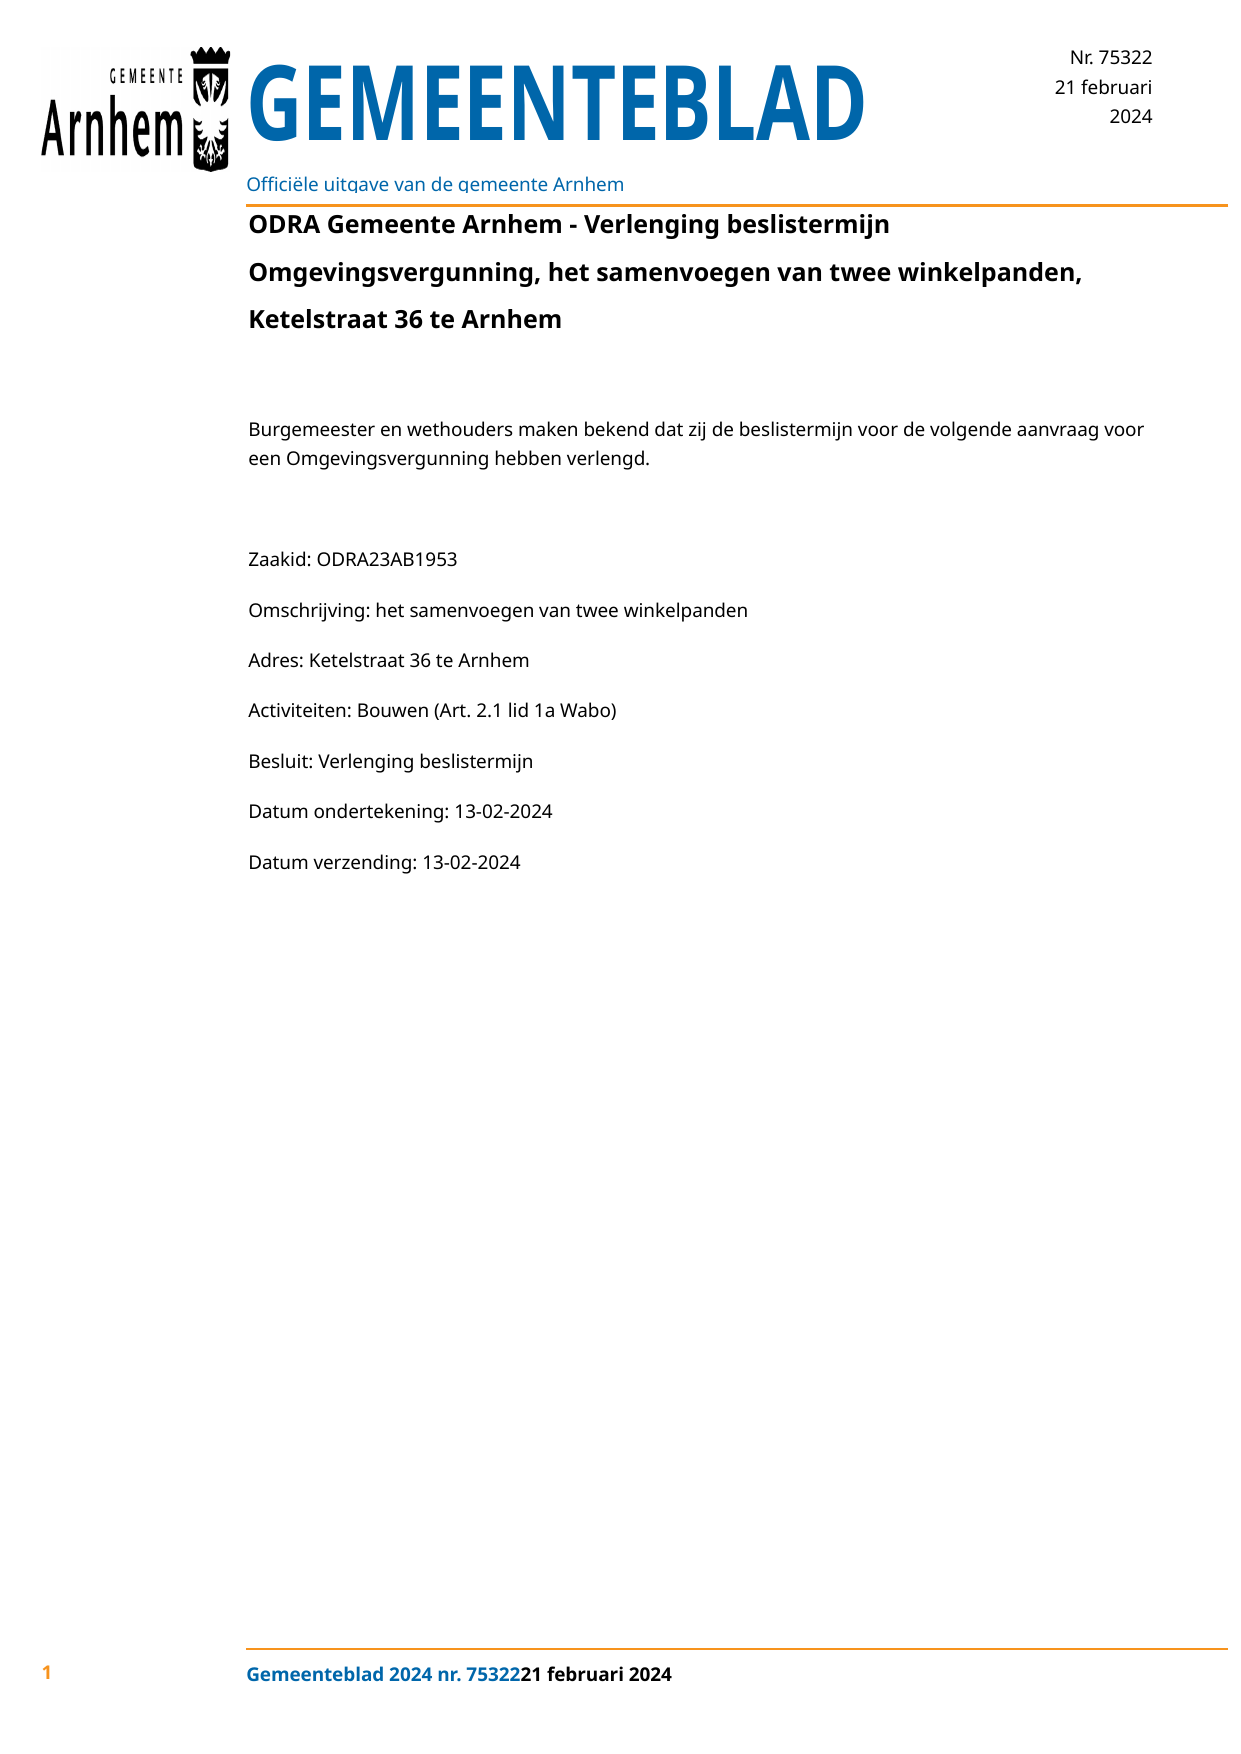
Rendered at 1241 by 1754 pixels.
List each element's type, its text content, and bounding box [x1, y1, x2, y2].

text Burgemeester en wethouders maken bekend dat zij de beslistermijn voor de volgende aanvraag voor een Omgevingsvergunning hebben verlengd. [248, 416, 1152, 471]
picture [41, 47, 231, 172]
text Datum verzending: 13-02-2024 [248, 849, 1152, 874]
text Omschrijving: het samenvoegen van twee winkelpanden [248, 597, 1152, 622]
text Activiteiten: Bouwen (Art. 2.1 lid 1a Wabo) [248, 698, 1152, 723]
text Zaakid: ODRA23AB1953 [248, 546, 1152, 572]
text Besluit: Verlenging beslistermijn [248, 748, 1152, 774]
text Adres: Ketelstraat 36 te Arnhem [248, 647, 1152, 673]
text Datum ondertekening: 13-02-2024 [248, 798, 1152, 824]
text ODRA Gemeente Arnhem - Verlenging beslistermijn Omgevingsvergunning, het samenvoegen van twee winkelpanden, Ketelstraat 36 te Arnhem [248, 207, 1152, 336]
